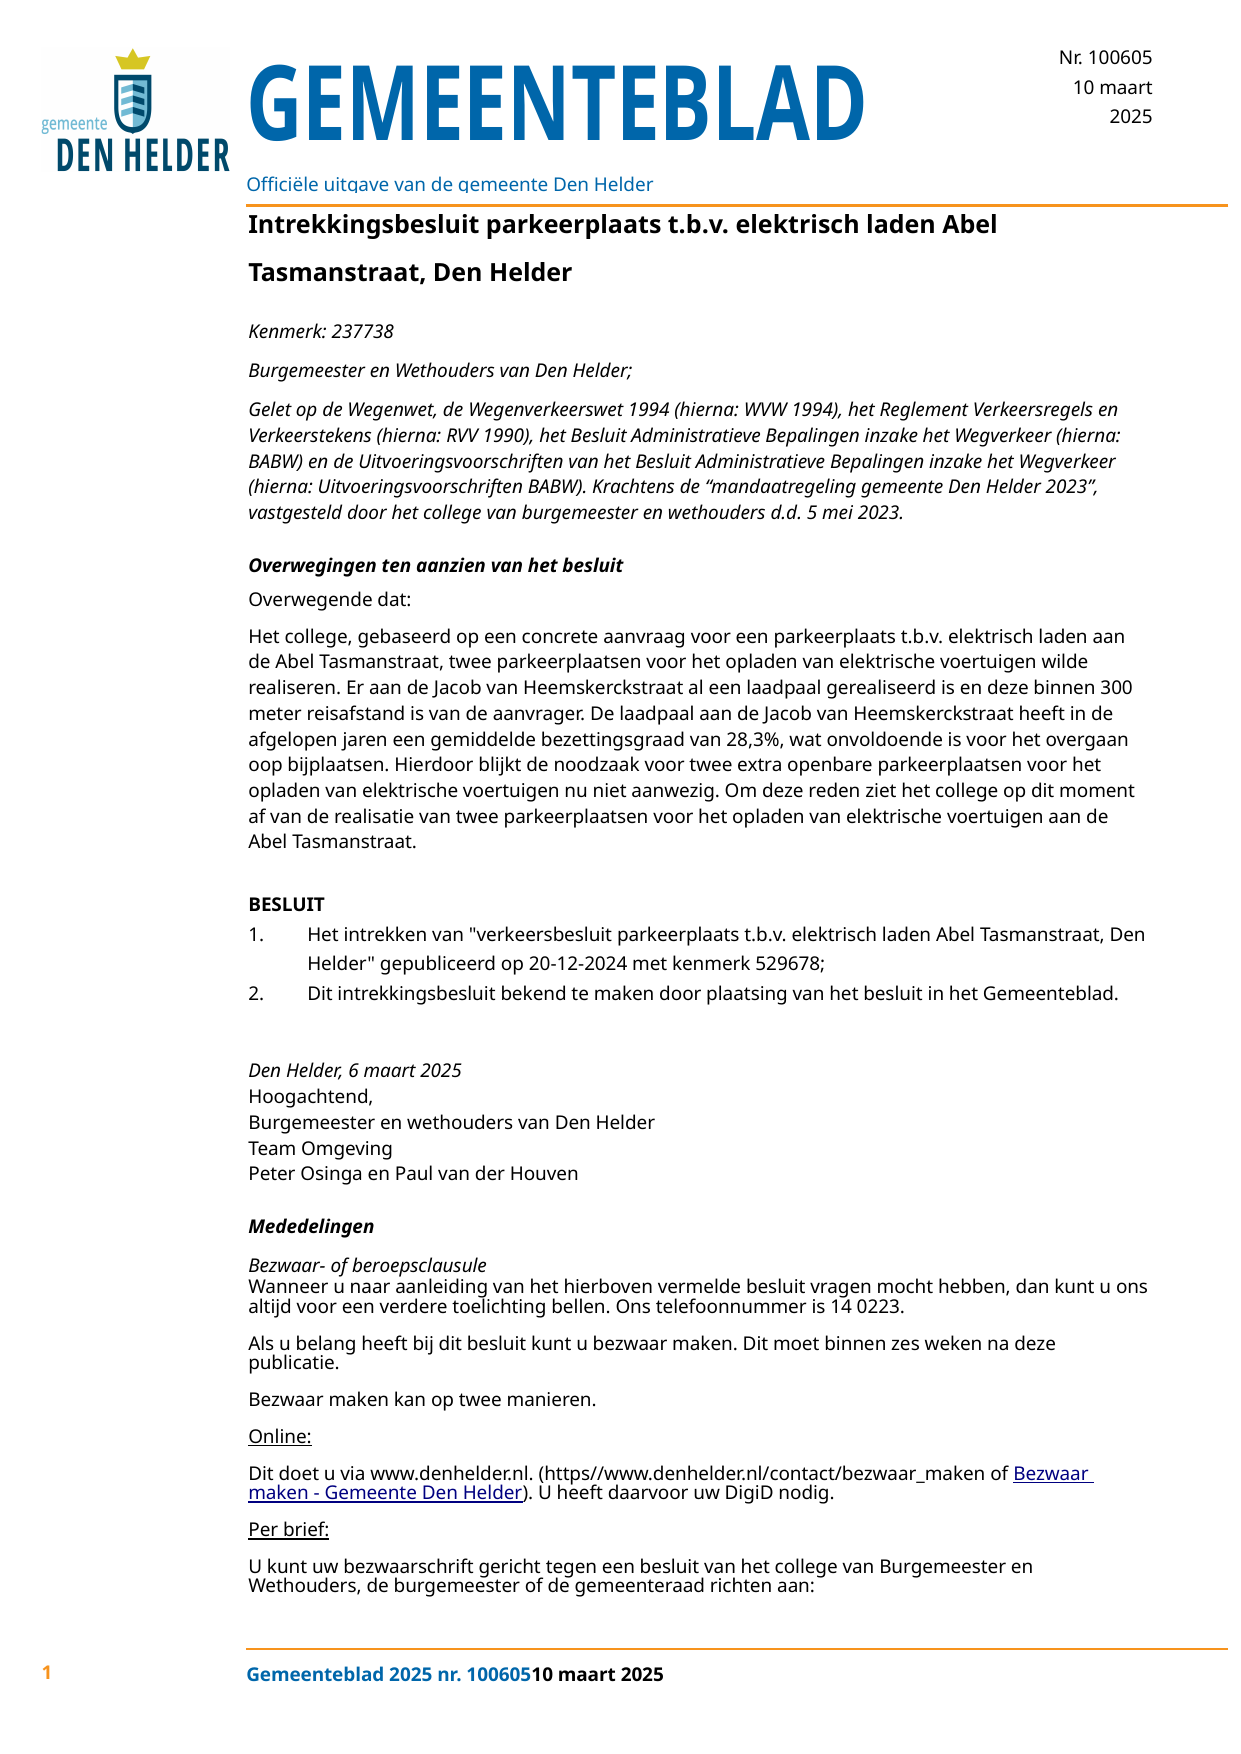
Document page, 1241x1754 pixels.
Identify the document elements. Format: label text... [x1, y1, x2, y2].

picture [41, 47, 231, 172]
text Gelet op de Wegenwet, de Wegenverkeerswet 1994 (hierna: WVW 1994), het Reglement Verkeersregels en Verkeerstekens (hierna: RVV 1990), het Besluit Administratieve Bepalingen inzake het Wegverkeer (hierna: BABW) en de Uitvoeringsvoorschriften van het Besluit Administratieve Bepalingen inzake het Wegverkeer (hierna: Uitvoeringsvoorschriften BABW). Krachtens de “mandaatregeling gemeente Den Helder 2023”, vastgesteld door het college van burgemeester en wethouders d.d. 5 mei 2023. [248, 396, 1152, 525]
text Als u belang heeft bij dit besluit kunt u bezwaar maken. Dit moet binnen zes weken na deze publicatie. [248, 1335, 1152, 1373]
text Dit doet u via www.denhelder.nl. (https//www.denhelder.nl/contact/bezwaar_maken of Bezwaar maken - Gemeente Den Helder). U heeft daarvoor uw DigiD nodig. [248, 1465, 1152, 1503]
text Bezwaar maken kan op twee manieren. [248, 1391, 1152, 1410]
text Den Helder, 6 maart 2025 [248, 1058, 1152, 1083]
text Kenmerk: 237738 [248, 318, 1152, 344]
list Dit intrekkingsbesluit bekend te maken door plaatsing van het besluit in het Gemeenteblad. [248, 980, 1152, 1006]
text Peter Osinga en Paul van der Houven [248, 1161, 1152, 1186]
text Burgemeester en Wethouders van Den Helder; [248, 357, 1152, 383]
text Per brief: [248, 1521, 1152, 1540]
picture [182, 144, 187, 165]
picture [100, 154, 106, 172]
text BESLUIT [248, 891, 1152, 917]
text Wanneer u naar aanleiding van het hierboven vermelde besluit vragen mocht hebben, dan kunt u ons altijd voor een verdere toelichting bellen. Ons telefoonnummer is 14 0223. [248, 1278, 1152, 1317]
text Team Omgeving [248, 1135, 1152, 1161]
picture [63, 144, 68, 165]
text Overwegende dat: [248, 586, 1152, 612]
list Het intrekken van "verkeersbesluit parkeerplaats t.b.v. elektrisch laden Abel Tasmanstraat, Den Helder" gepubliceerd op 20-12-2024 met kenmerk 529678; [248, 921, 1152, 976]
text U kunt uw bezwaarschrift gericht tegen een besluit van het college van Burgemeester en Wethouders, de burgemeester of de gemeenteraad richten aan: [248, 1558, 1152, 1597]
text Burgemeester en wethouders van Den Helder [248, 1109, 1152, 1135]
text Intrekkingsbesluit parkeerplaats t.b.v. elektrisch laden Abel Tasmanstraat, Den Helder [248, 207, 1152, 288]
text Bezwaar- of beroepsclausule [248, 1253, 1152, 1278]
text Het college, gebaseerd op een concrete aanvraag voor een parkeerplaats t.b.v. elektrisch laden aan de Abel Tasmanstraat, twee parkeerplaatsen voor het opladen van elektrische voertuigen wilde realiseren. Er aan de Jacob van Heemskerckstraat al een laadpaal gerealiseerd is en deze binnen 300 meter reisafstand is van de aanvrager. De laadpaal aan de Jacob van Heemskerckstraat heeft in de afgelopen jaren een gemiddelde bezettingsgraad van 28,3%, wat onvoldoende is voor het overgaan oop bijplaatsen. Hierdoor blijkt de noodzaak voor twee extra openbare parkeerplaatsen voor het opladen van elektrische voertuigen nu niet aanwezig. Om deze reden ziet het college op dit moment af van de realisatie van twee parkeerplaatsen voor het opladen van elektrische voertuigen aan de Abel Tasmanstraat. [248, 623, 1152, 854]
text Mededelingen [248, 1213, 1152, 1239]
picture [220, 160, 224, 172]
picture [130, 157, 135, 172]
text Online: [248, 1428, 1152, 1447]
text Hoogachtend, [248, 1083, 1152, 1109]
text Overwegingen ten aanzien van het besluit [248, 552, 1152, 578]
